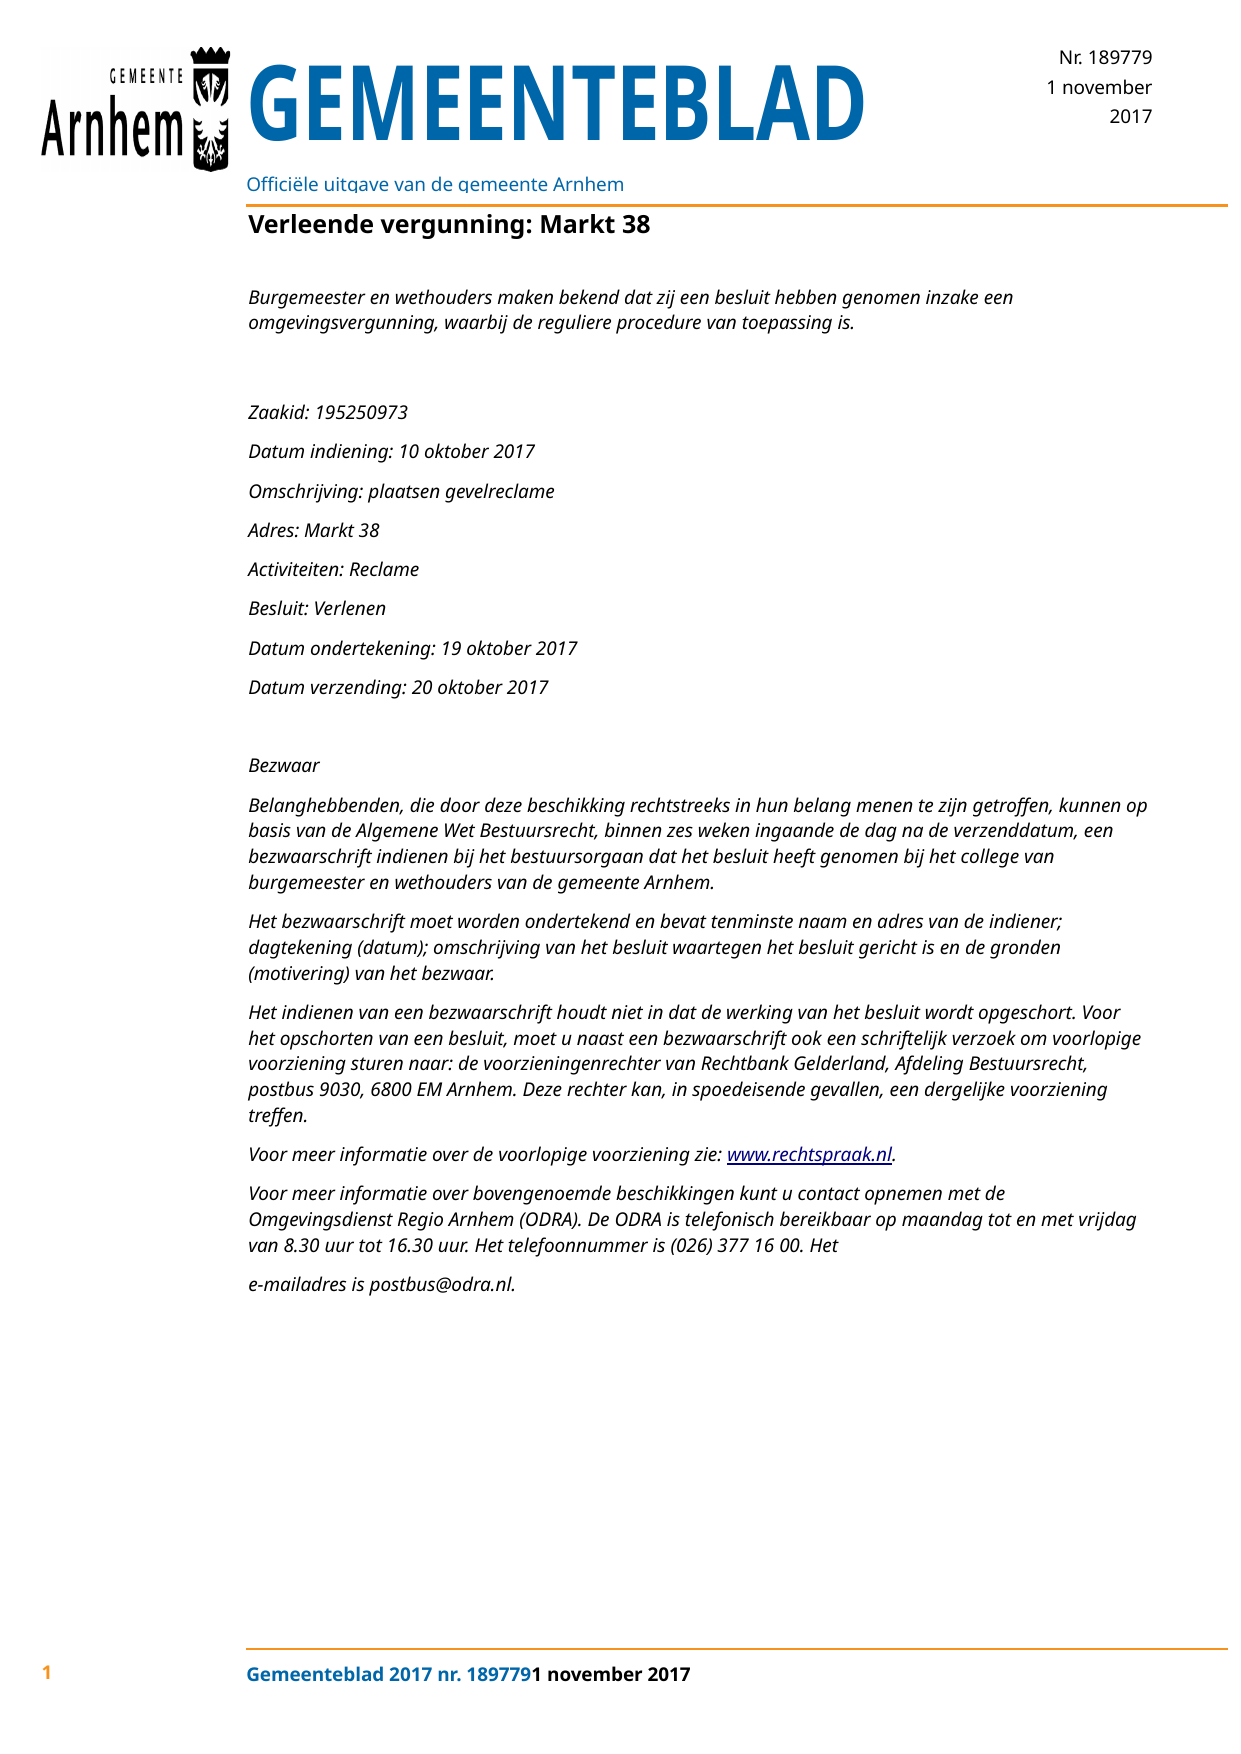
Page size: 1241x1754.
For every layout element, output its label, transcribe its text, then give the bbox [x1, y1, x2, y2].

text Besluit: Verlenen [248, 596, 1152, 621]
text Datum indiening: 10 oktober 2017 [248, 438, 1152, 464]
text Het indienen van een bezwaarschrift houdt niet in dat de werking van het besluit wordt opgeschort. Voor het opschorten van een besluit, moet u naast een bezwaarschrift ook een schriftelijk verzoek om voorlopige voorziening sturen naar: de voorzieningenrechter van Rechtbank Gelderland, Afdeling Bestuursrecht, postbus 9030, 6800 EM Arnhem. Deze rechter kan, in spoedeisende gevallen, een dergelijke voorziening treffen. [248, 999, 1152, 1128]
text Activiteiten: Reclame [248, 556, 1152, 582]
text Verleende vergunning: Markt 38 [248, 207, 1152, 241]
text Het bezwaarschrift moet worden ondertekend en bevat tenminste naam en adres van de indiener; dagtekening (datum); omschrijving van het besluit waartegen het besluit gericht is en de gronden (motivering) van het bezwaar. [248, 908, 1152, 986]
text Zaakid: 195250973 [248, 399, 1152, 425]
text Omschrijving: plaatsen gevelreclame [248, 478, 1152, 503]
picture [41, 47, 231, 172]
text Voor meer informatie over bovengenoemde beschikkingen kunt u contact opnemen met de Omgevingsdienst Regio Arnhem (ODRA). De ODRA is telefonisch bereikbaar op maandag tot en met vrijdag van 8.30 uur tot 16.30 uur. Het telefoonnummer is (026) 377 16 00. Het [248, 1181, 1152, 1258]
text Burgemeester en wethouders maken bekend dat zij een besluit hebben genomen inzake een omgevingsvergunning, waarbij de reguliere procedure van toepassing is. [248, 284, 1152, 335]
text e-mailadres is postbus@odra.nl. [248, 1271, 1152, 1297]
text Belanghebbenden, die door deze beschikking rechtstreeks in hun belang menen te zijn getroffen, kunnen op basis van de Algemene Wet Bestuursrecht, binnen zes weken ingaande de dag na de verzenddatum, een bezwaarschrift indienen bij het bestuursorgaan dat het besluit heeft genomen bij het college van burgemeester en wethouders van de gemeente Arnhem. [248, 792, 1152, 895]
text Adres: Markt 38 [248, 517, 1152, 543]
text Datum ondertekening: 19 oktober 2017 [248, 635, 1152, 661]
text Bezwaar [248, 753, 1152, 778]
text Datum verzending: 20 oktober 2017 [248, 674, 1152, 700]
text Voor meer informatie over de voorlopige voorziening zie: www.rechtspraak.nl. [248, 1141, 1152, 1167]
